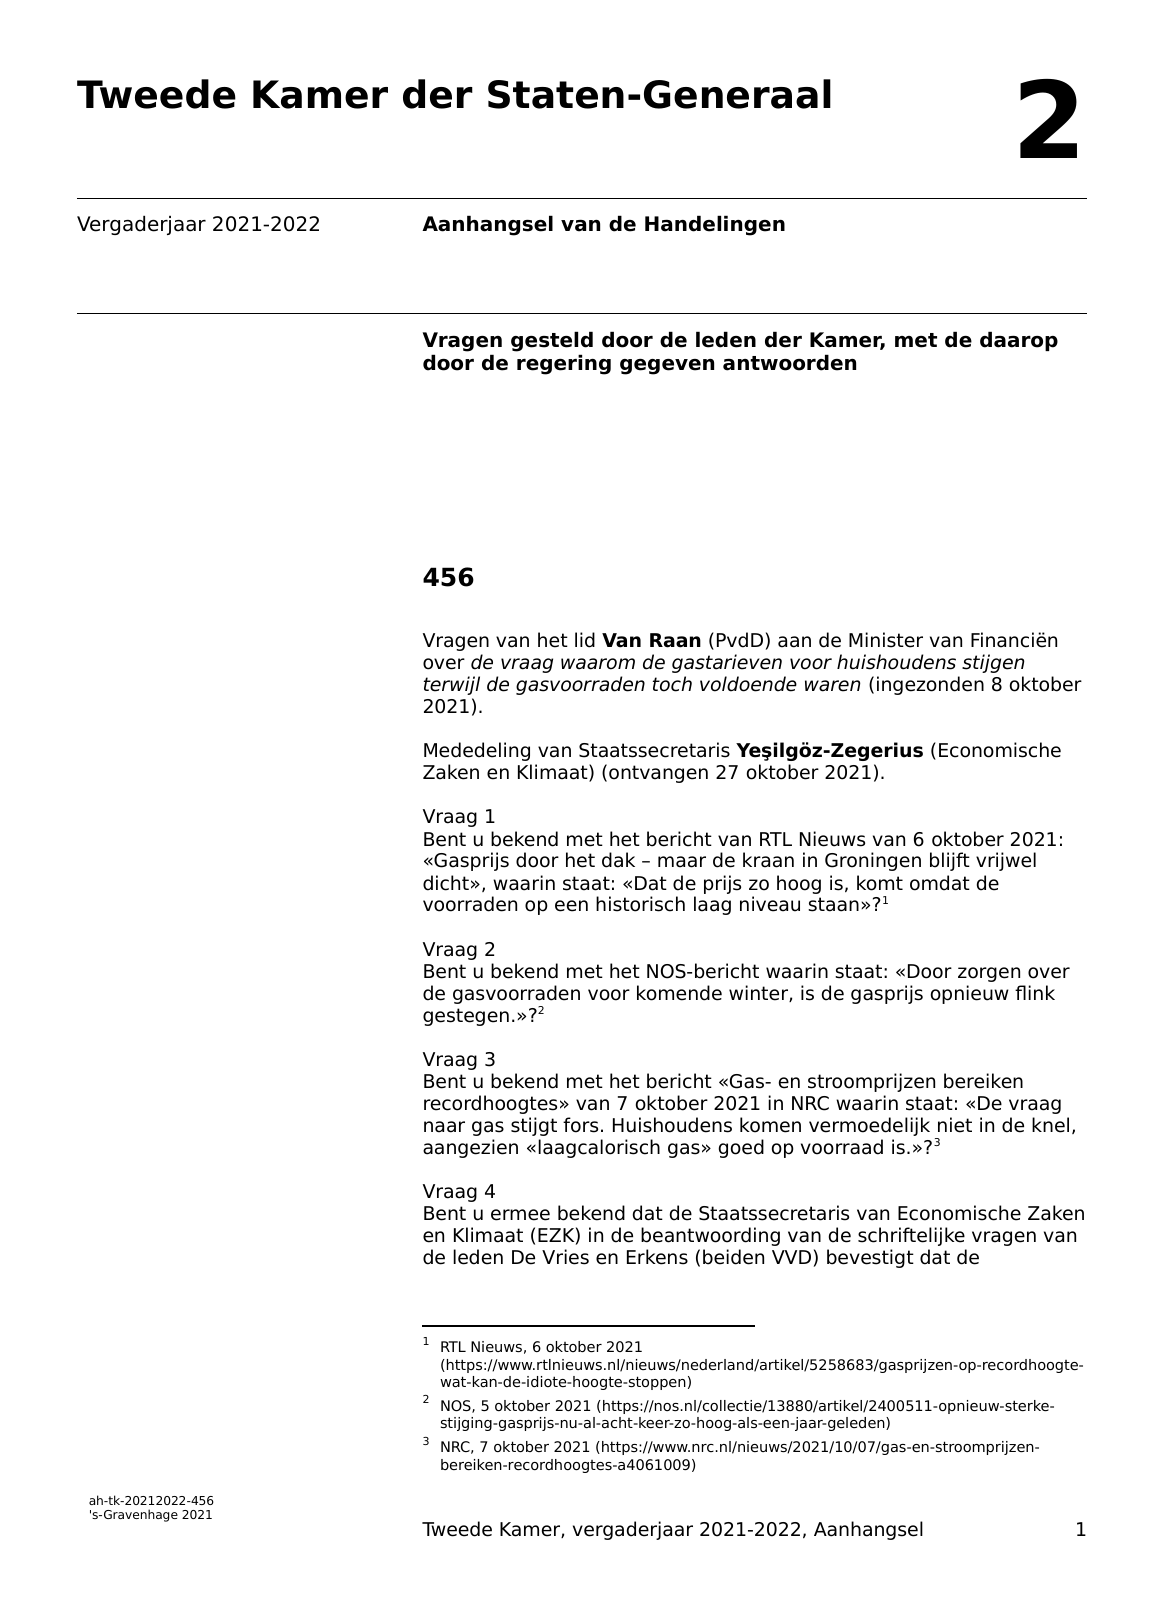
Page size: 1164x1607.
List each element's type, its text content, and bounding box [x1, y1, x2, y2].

text ah-tk-20212022-456 [88, 1494, 323, 1508]
text 's-Gravenhage 2021 [88, 1508, 323, 1522]
table_cell Vragen gesteld door de leden der Kamer, met de daarop door de regering gegeven antwoorden [422, 314, 1087, 375]
text Vragen van het lid Van Raan (PvdD) aan de Minister van Financiën over de vraag waarom de gastarieven voor huishoudens stijgen terwijl de gasvoorraden toch voldoende waren (ingezonden 8 oktober 2021). [422, 630, 1087, 718]
text Vraag 4 [422, 1181, 1087, 1203]
text Bent u bekend met het NOS-bericht waarin staat: «Door zorgen over de gasvoorraden voor komende winter, is de gasprijs opnieuw flink gestegen.»? [422, 961, 1087, 1026]
table_header Tweede Kamer der Staten-Generaal [77, 59, 886, 198]
text Vraag 3 [422, 1049, 1087, 1071]
text Bent u bekend met het bericht van RTL Nieuws van 6 oktober 2021: «Gasprijs door het dak – maar de kraan in Groningen blijft vrijwel dicht», waarin staat: «Dat de prijs zo hoog is, komt omdat de voorraden op een historisch laag niveau staan»? [422, 828, 1087, 916]
text 456 [422, 563, 1087, 592]
table_header 2 [886, 59, 1087, 198]
text Mededeling van Staatssecretaris Yeşilgöz-Zegerius (Economische Zaken en Klimaat) (ontvangen 27 oktober 2021). [422, 740, 1087, 784]
text Vraag 2 [422, 938, 1087, 961]
text Bent u ermee bekend dat de Staatssecretaris van Economische Zaken en Klimaat (EZK) in de beantwoording van de schriftelijke vragen van de leden De Vries en Erkens (beiden VVD) bevestigt dat de [422, 1203, 1087, 1269]
table_cell [77, 314, 422, 375]
text NOS, 5 oktober 2021 (https://nos.nl/collectie/13880/artikel/2400511-opnieuw-sterke-stijging-gasprijs-nu-al-acht-keer-zo-hoog-als-een-jaar-geleden) [422, 1393, 1087, 1432]
text NRC, 7 oktober 2021 (https://www.nrc.nl/nieuws/2021/10/07/gas-en-stroomprijzen-bereiken-recordhoogtes-a4061009) [422, 1435, 1087, 1474]
table_cell Vergaderjaar 2021-2022 [77, 199, 422, 313]
text Vraag 1 [422, 806, 1087, 828]
text RTL Nieuws, 6 oktober 2021 (https://www.rtlnieuws.nl/nieuws/nederland/artikel/5258683/gasprijzen-op-recordhoogte-wat-kan-de-idiote-hoogte-stoppen) [422, 1335, 1087, 1391]
text Bent u bekend met het bericht «Gas- en stroomprijzen bereiken recordhoogtes» van 7 oktober 2021 in NRC waarin staat: «De vraag naar gas stijgt fors. Huishoudens komen vermoedelijk niet in de knel, aangezien «laagcalorisch gas» goed op voorraad is.»? [422, 1071, 1087, 1158]
table_cell Aanhangsel van de Handelingen [422, 199, 1087, 313]
